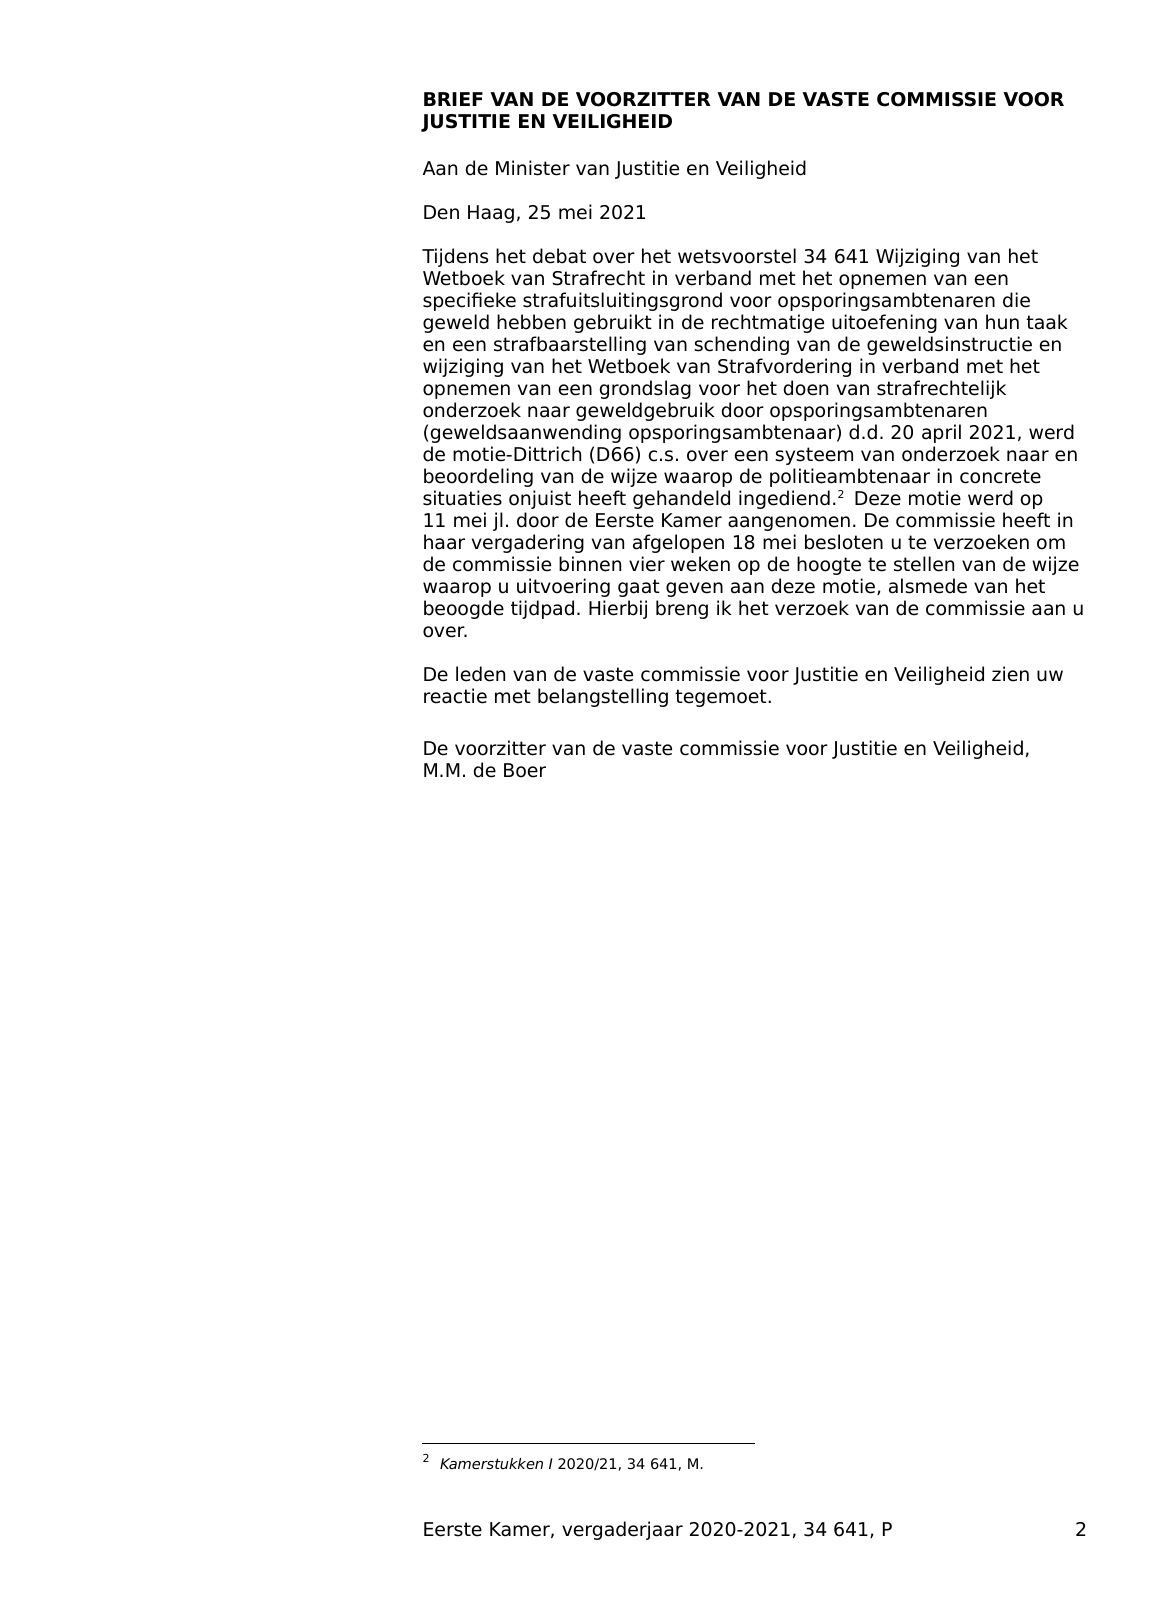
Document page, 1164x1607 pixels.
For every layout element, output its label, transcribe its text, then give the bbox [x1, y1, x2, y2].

text Kamerstukken I 2020/21, 34 641, M. [422, 1452, 1087, 1474]
text Den Haag, 25 mei 2021 [422, 202, 1087, 224]
subtitle BRIEF VAN DE VOORZITTER VAN DE VASTE COMMISSIE VOOR JUSTITIE EN VEILIGHEID [422, 89, 1087, 133]
text Aan de Minister van Justitie en Veiligheid [422, 158, 1087, 180]
text De leden van de vaste commissie voor Justitie en Veiligheid zien uw reactie met belangstelling tegemoet. [422, 664, 1087, 708]
text De voorzitter van de vaste commissie voor Justitie en Veiligheid, M.M. de Boer [422, 738, 1087, 782]
text Tijdens het debat over het wetsvoorstel 34 641 Wijziging van het Wetboek van Strafrecht in verband met het opnemen van een specifieke strafuitsluitingsgrond voor opsporingsambtenaren die geweld hebben gebruikt in de rechtmatige uitoefening van hun taak en een strafbaarstelling van schending van de geweldsinstructie en wijziging van het Wetboek van Strafvordering in verband met het opnemen van een grondslag voor het doen van strafrechtelijk onderzoek naar geweldgebruik door opsporingsambtenaren (geweldsaanwending opsporingsambtenaar) d.d. 20 april 2021, werd de motie-Dittrich (D66) c.s. over een systeem van onderzoek naar en beoordeling van de wijze waarop de politieambtenaar in concrete situaties onjuist heeft gehandeld ingediend. Deze motie werd op 11 mei jl. door de Eerste Kamer aangenomen. De commissie heeft in haar vergadering van afgelopen 18 mei besloten u te verzoeken om de commissie binnen vier weken op de hoogte te stellen van de wijze waarop u uitvoering gaat geven aan deze motie, alsmede van het beoogde tijdpad. Hierbij breng ik het verzoek van de commissie aan u over. [422, 246, 1087, 642]
